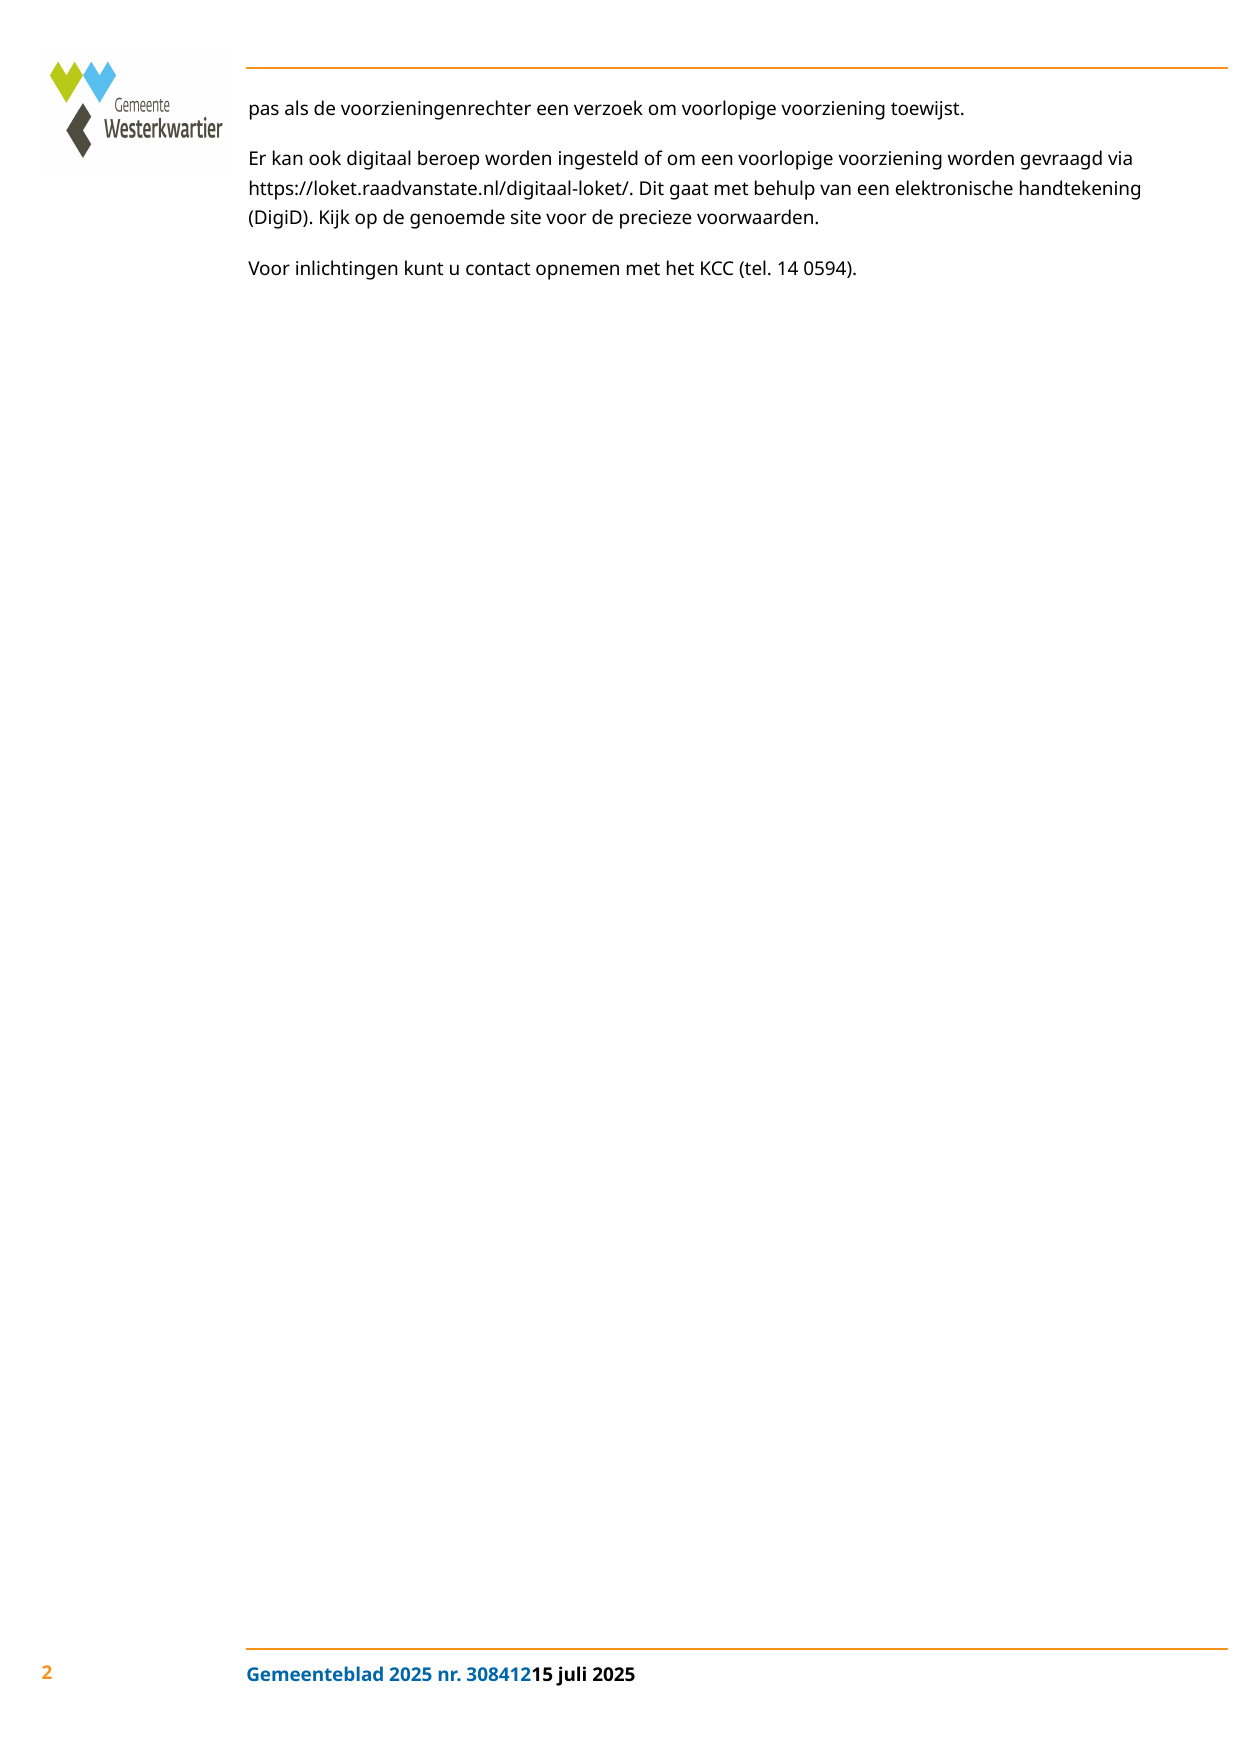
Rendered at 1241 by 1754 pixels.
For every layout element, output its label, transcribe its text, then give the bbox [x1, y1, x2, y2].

text pas als de voorzieningenrechter een verzoek om voorlopige voorziening toewijst. [248, 95, 1152, 121]
text Er kan ook digitaal beroep worden ingesteld of om een voorlopige voorziening worden gevraagd via https://loket.raadvanstate.nl/digitaal-loket/. Dit gaat met behulp van een elektronische handtekening (DigiD). Kijk op de genoemde site voor de precieze voorwaarden. [248, 145, 1152, 230]
text Voor inlichtingen kunt u contact opnemen met het KCC (tel. 14 0594). [248, 255, 1152, 281]
picture [41, 47, 231, 172]
